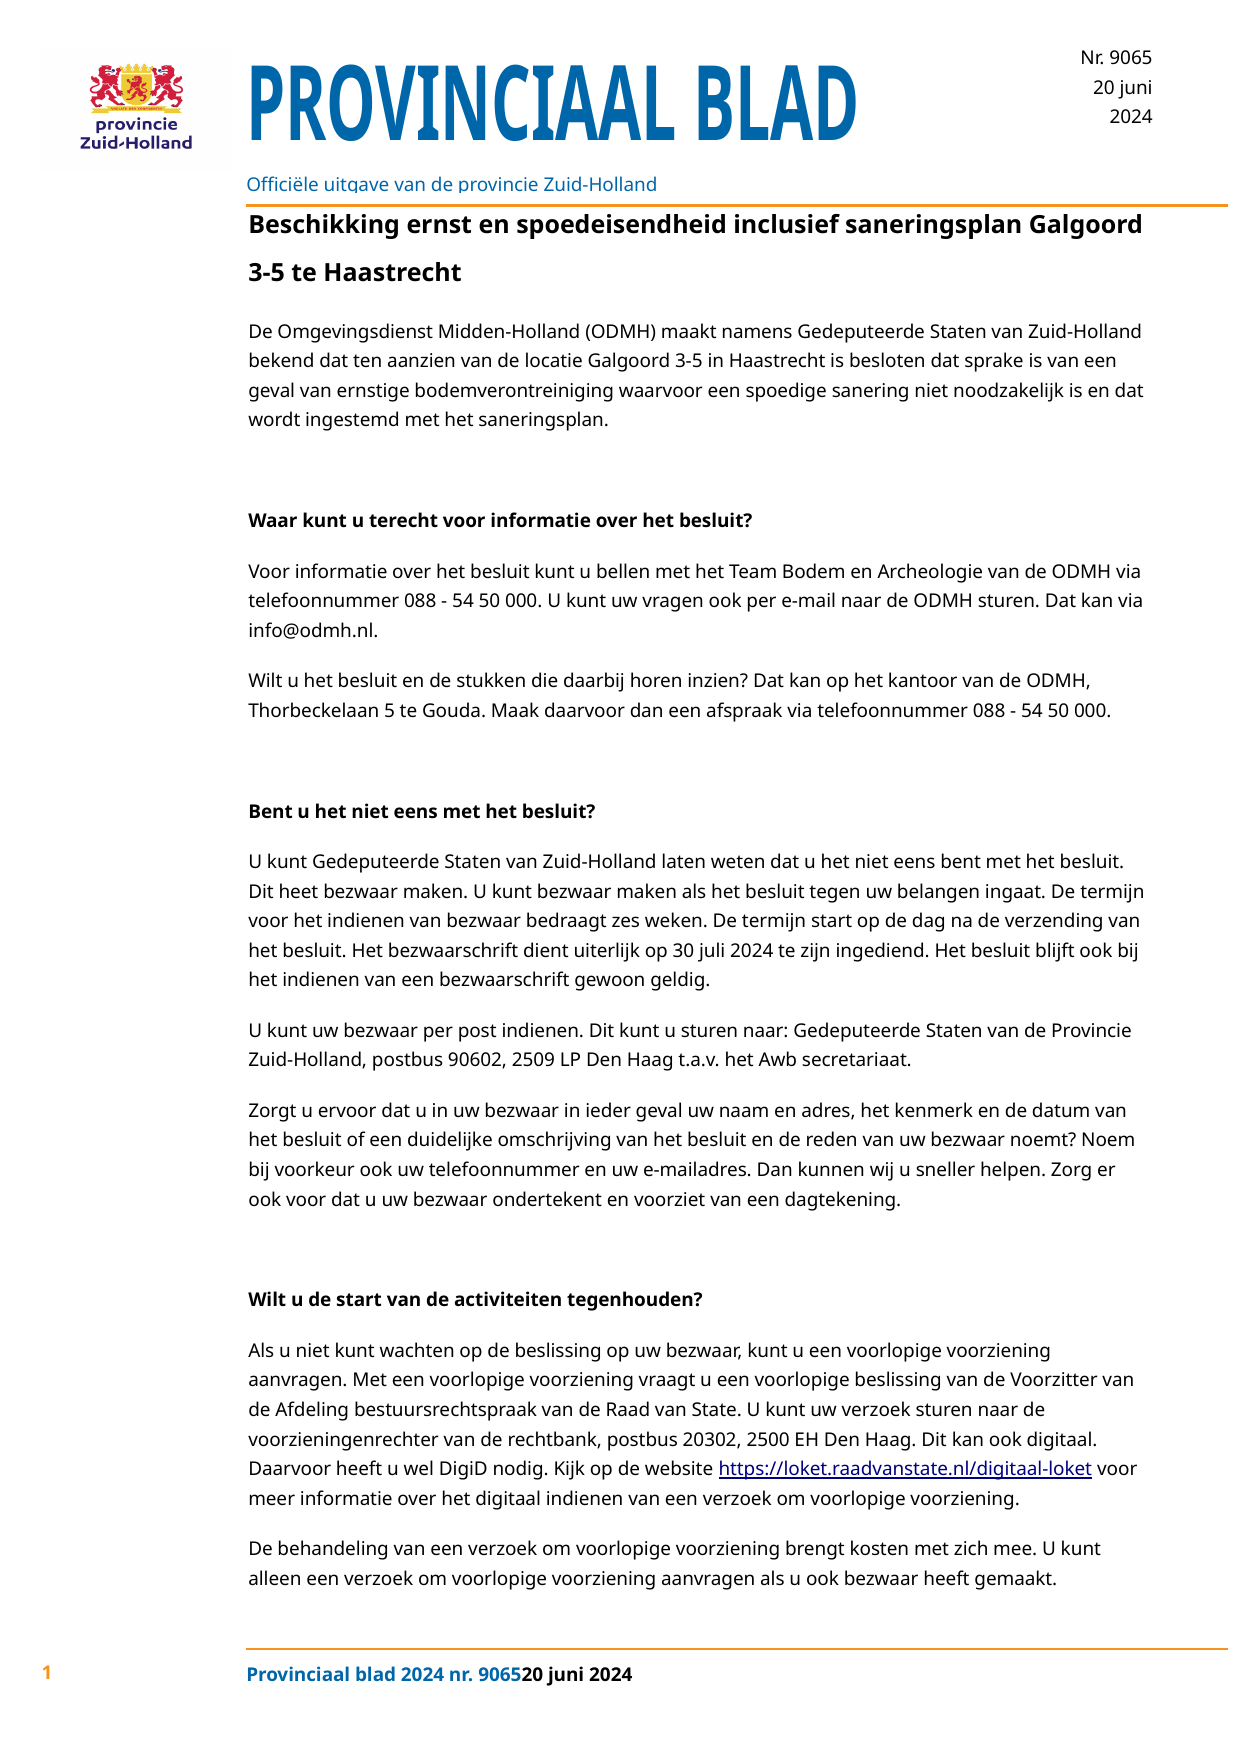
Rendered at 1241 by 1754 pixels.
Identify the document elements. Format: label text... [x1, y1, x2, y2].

text Wilt u de start van de activiteiten tegenhouden? [248, 1287, 1152, 1312]
text Als u niet kunt wachten op de beslissing op uw bezwaar, kunt u een voorlopige voorziening aanvragen. Met een voorlopige voorziening vraagt u een voorlopige beslissing van de Voorzitter van de Afdeling bestuursrechtspraak van de Raad van State. U kunt uw verzoek sturen naar de voorzieningenrechter van de rechtbank, postbus 20302, 2500 EH Den Haag. Dit kan ook digitaal. Daarvoor heeft u wel DigiD nodig. Kijk op de website https://loket.raadvanstate.nl/digitaal-loket voor meer informatie over het digitaal indienen van een verzoek om voorlopige voorziening. [248, 1337, 1152, 1511]
text Voor informatie over het besluit kunt u bellen met het Team Bodem en Archeologie van de ODMH via telefoonnummer 088 - 54 50 000. U kunt uw vragen ook per e-mail naar de ODMH sturen. Dat kan via info@odmh.nl. [248, 558, 1152, 643]
text Bent u het niet eens met het besluit? [248, 798, 1152, 824]
text U kunt Gedeputeerde Staten van Zuid-Holland laten weten dat u het niet eens bent met het besluit. Dit heet bezwaar maken. U kunt bezwaar maken als het besluit tegen uw belangen ingaat. De termijn voor het indienen van bezwaar bedraagt zes weken. De termijn start op de dag na de verzending van het besluit. Het bezwaarschrift dient uiterlijk op 30 juli 2024 te zijn ingediend. Het besluit blijft ook bij het indienen van een bezwaarschrift gewoon geldig. [248, 848, 1152, 992]
text Waar kunt u terecht voor informatie over het besluit? [248, 507, 1152, 533]
text De behandeling van een verzoek om voorlopige voorziening brengt kosten met zich mee. U kunt alleen een verzoek om voorlopige voorziening aanvragen als u ook bezwaar heeft gemaakt. [248, 1535, 1152, 1591]
text Beschikking ernst en spoedeisendheid inclusief saneringsplan Galgoord 3-5 te Haastrecht [248, 207, 1152, 288]
text Zorgt u ervoor dat u in uw bezwaar in ieder geval uw naam en adres, het kenmerk en de datum van het besluit of een duidelijke omschrijving van het besluit en de reden van uw bezwaar noemt? Noem bij voorkeur ook uw telefoonnummer en uw e-mailadres. Dan kunnen wij u sneller helpen. Zorg er ook voor dat u uw bezwaar ondertekent en voorziet van een dagtekening. [248, 1097, 1152, 1212]
picture [41, 47, 231, 172]
text U kunt uw bezwaar per post indienen. Dit kunt u sturen naar: Gedeputeerde Staten van de Provincie Zuid-Holland, postbus 90602, 2509 LP Den Haag t.a.v. het Awb secretariaat. [248, 1017, 1152, 1072]
text De Omgevingsdienst Midden-Holland (ODMH) maakt namens Gedeputeerde Staten van Zuid-Holland bekend dat ten aanzien van de locatie Galgoord 3-5 in Haastrecht is besloten dat sprake is van een geval van ernstige bodemverontreiniging waarvoor een spoedige sanering niet noodzakelijk is en dat wordt ingestemd met het saneringsplan. [248, 318, 1152, 432]
text Wilt u het besluit en de stukken die daarbij horen inzien? Dat kan op het kantoor van de ODMH, Thorbeckelaan 5 te Gouda. Maak daarvoor dan een afspraak via telefoonnummer 088 - 54 50 000. [248, 667, 1152, 723]
